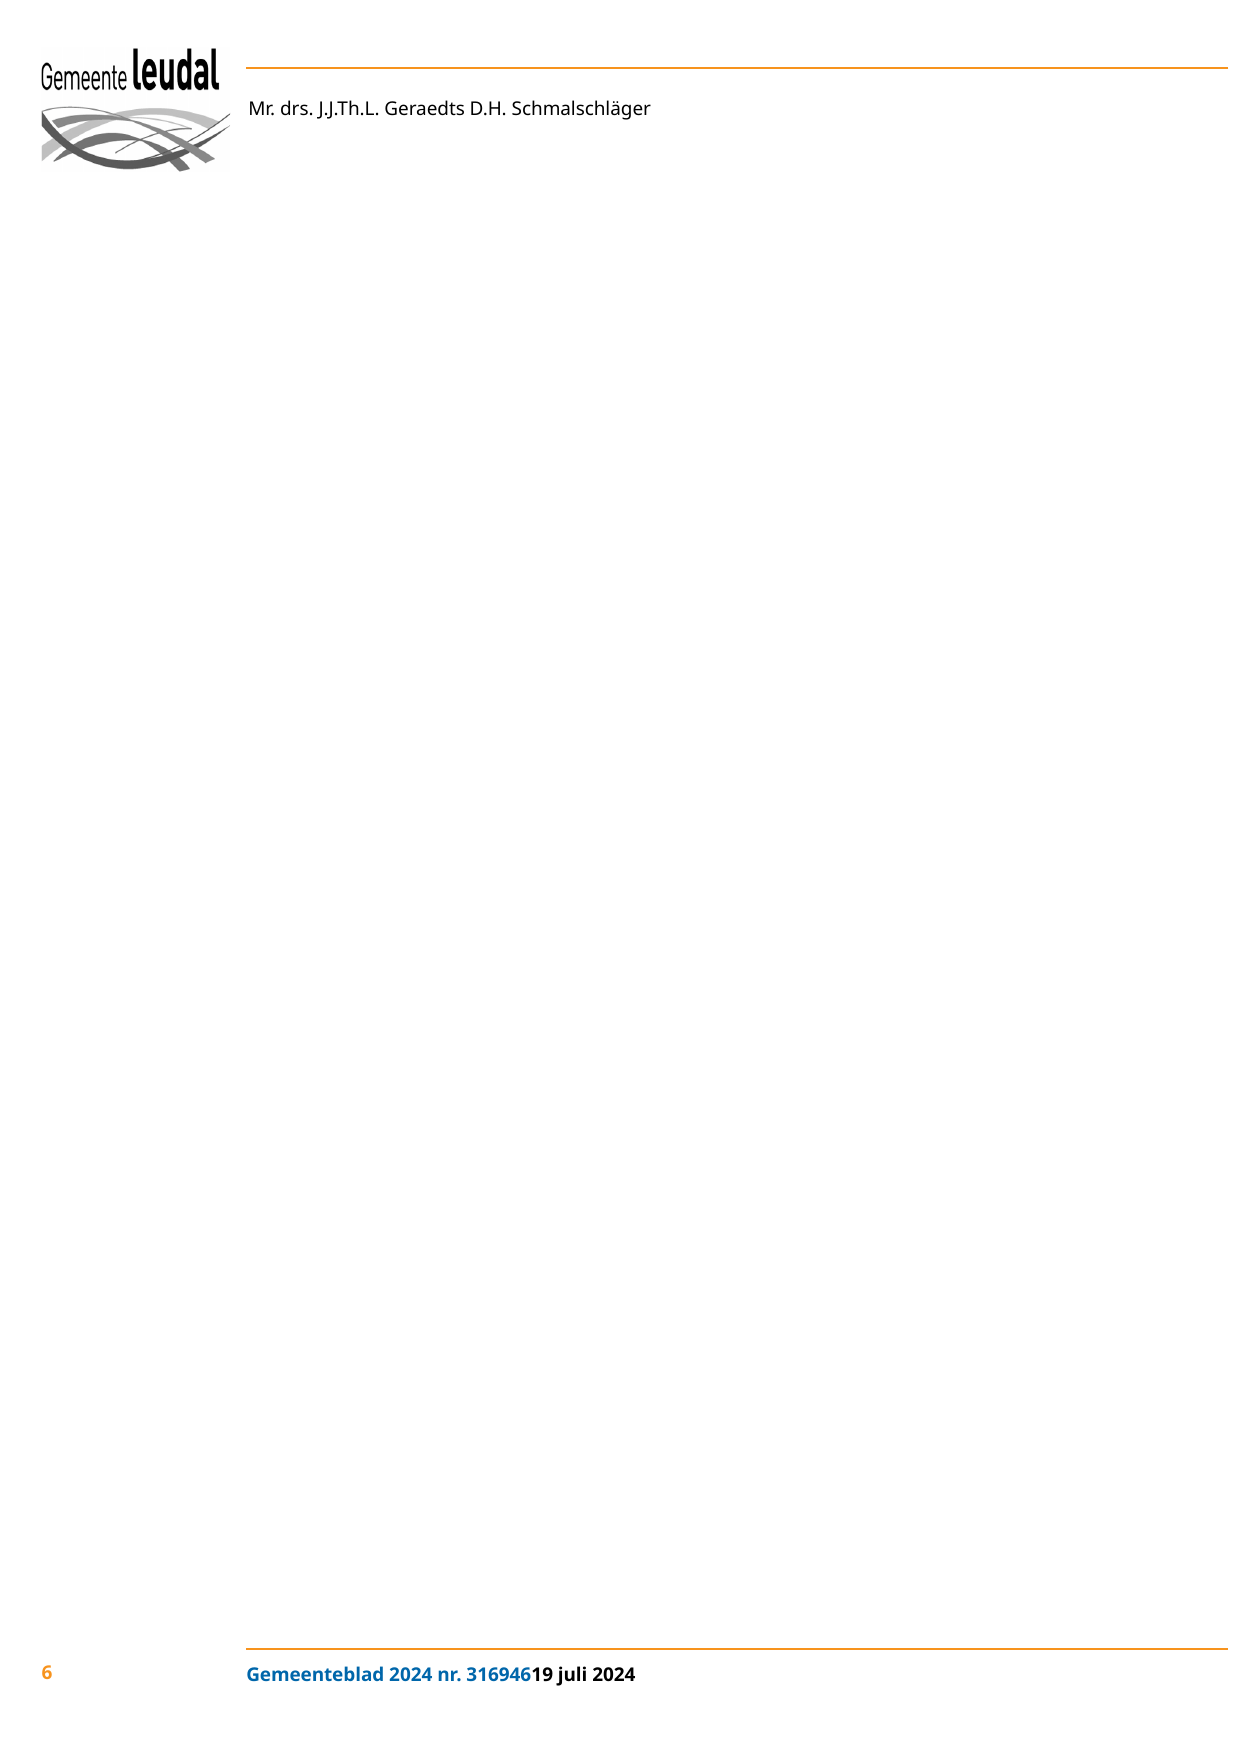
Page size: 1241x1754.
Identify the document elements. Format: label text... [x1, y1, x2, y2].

picture [41, 47, 231, 172]
text Mr. drs. J.J.Th.L. Geraedts D.H. Schmalschläger [248, 95, 1152, 121]
